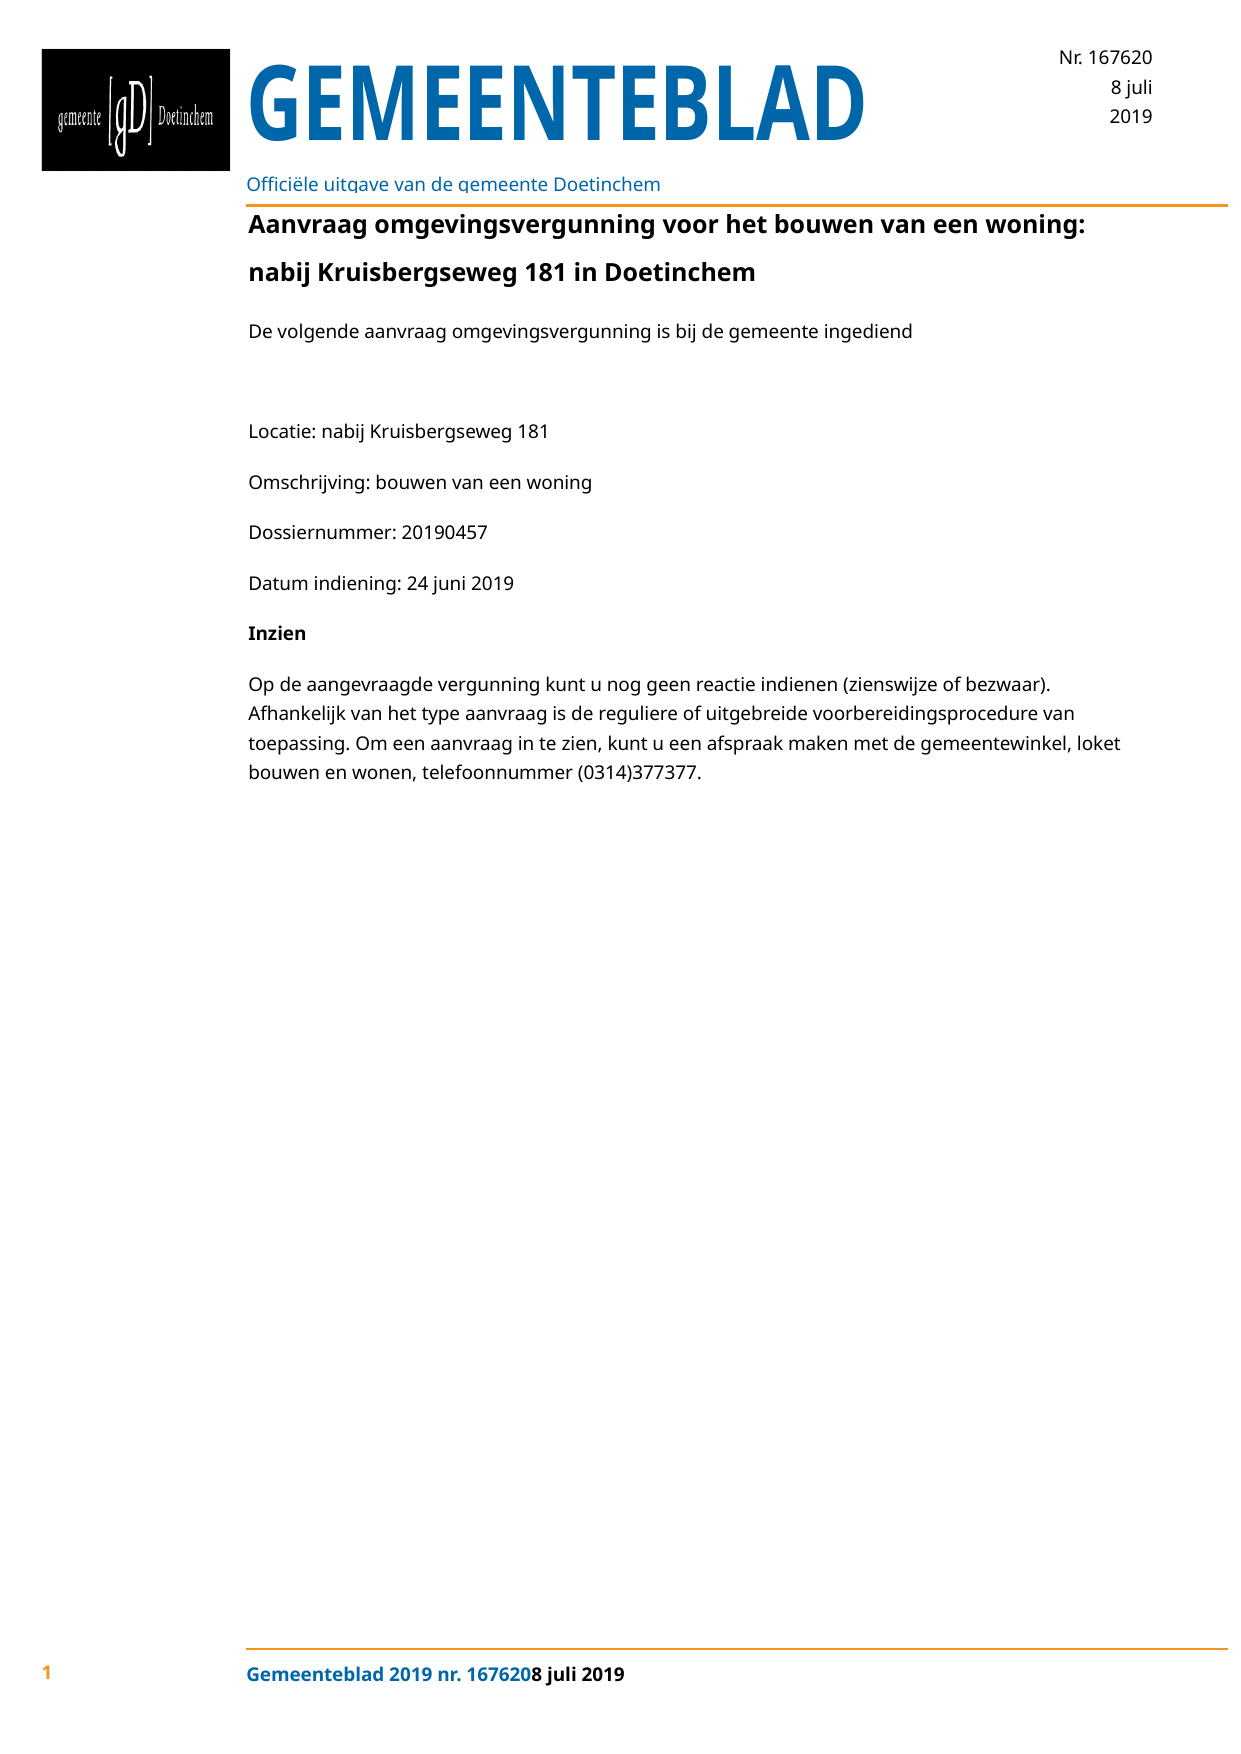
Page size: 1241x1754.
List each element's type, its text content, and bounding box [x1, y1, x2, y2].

text Locatie: nabij Kruisbergseweg 181 [248, 419, 1152, 444]
picture [41, 47, 231, 172]
text Op de aangevraagde vergunning kunt u nog geen reactie indienen (zienswijze of bezwaar). Afhankelijk van het type aanvraag is de reguliere of uitgebreide voorbereidingsprocedure van toepassing. Om een aanvraag in te zien, kunt u een afspraak maken met de gemeentewinkel, loket bouwen en wonen, telefoonnummer (0314)377377. [248, 671, 1152, 785]
text Aanvraag omgevingsvergunning voor het bouwen van een woning: nabij Kruisbergseweg 181 in Doetinchem [248, 207, 1152, 288]
text De volgende aanvraag omgevingsvergunning is bij de gemeente ingediend [248, 318, 1152, 344]
text Omschrijving: bouwen van een woning [248, 469, 1152, 495]
text Dossiernummer: 20190457 [248, 519, 1152, 545]
text Inzien [248, 620, 1152, 646]
text Datum indiening: 24 juni 2019 [248, 570, 1152, 596]
